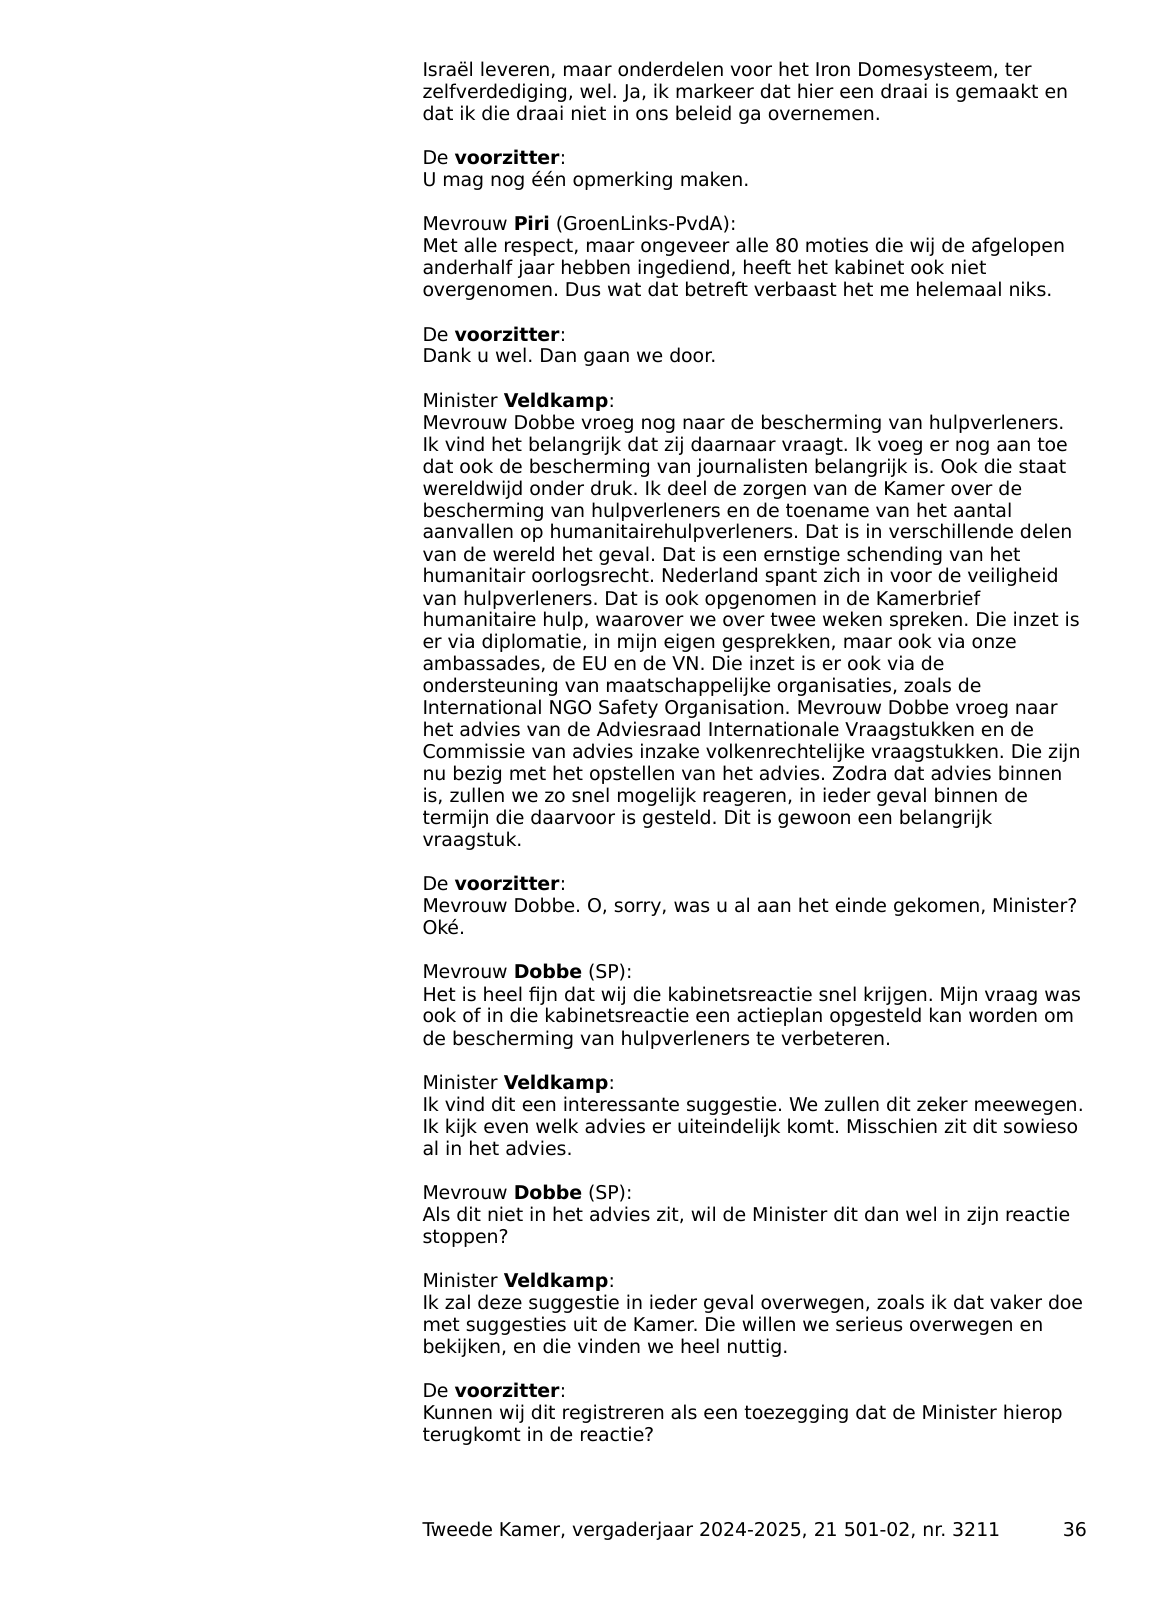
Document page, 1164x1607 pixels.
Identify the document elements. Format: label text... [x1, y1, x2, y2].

text De voorzitter: [422, 1380, 1087, 1402]
text Mevrouw Dobbe (SP): [422, 961, 1087, 983]
text Israël leveren, maar onderdelen voor het Iron Domesysteem, ter zelfverdediging, wel. Ja, ik markeer dat hier een draai is gemaakt en dat ik die draai niet in ons beleid ga overnemen. [422, 59, 1087, 125]
text De voorzitter: [422, 147, 1087, 169]
text Minister Veldkamp: [422, 389, 1087, 412]
text Het is heel fijn dat wij die kabinetsreactie snel krijgen. Mijn vraag was ook of in die kabinetsreactie een actieplan opgesteld kan worden om de bescherming van hulpverleners te verbeteren. [422, 983, 1087, 1049]
text U mag nog één opmerking maken. [422, 169, 1087, 191]
text Als dit niet in het advies zit, wil de Minister dit dan wel in zijn reactie stoppen? [422, 1204, 1087, 1248]
text Dank u wel. Dan gaan we door. [422, 345, 1087, 367]
text Ik vind dit een interessante suggestie. We zullen dit zeker meewegen. Ik kijk even welk advies er uiteindelijk komt. Misschien zit dit sowieso al in het advies. [422, 1093, 1087, 1159]
text Kunnen wij dit registreren als een toezegging dat de Minister hierop terugkomt in de reactie? [422, 1402, 1087, 1446]
text Mevrouw Piri (GroenLinks-PvdA): [422, 213, 1087, 235]
text Mevrouw Dobbe vroeg nog naar de bescherming van hulpverleners. Ik vind het belangrijk dat zij daarnaar vraagt. Ik voeg er nog aan toe dat ook de bescherming van journalisten belangrijk is. Ook die staat wereldwijd onder druk. Ik deel de zorgen van de Kamer over de bescherming van hulpverleners en de toename van het aantal aanvallen op humanitairehulpverleners. Dat is in verschillende delen van de wereld het geval. Dat is een ernstige schending van het humanitair oorlogsrecht. Nederland spant zich in voor de veiligheid van hulpverleners. Dat is ook opgenomen in de Kamerbrief humanitaire hulp, waarover we over twee weken spreken. Die inzet is er via diplomatie, in mijn eigen gesprekken, maar ook via onze ambassades, de EU en de VN. Die inzet is er ook via de ondersteuning van maatschappelijke organisaties, zoals de International NGO Safety Organisation. Mevrouw Dobbe vroeg naar het advies van de Adviesraad Internationale Vraagstukken en de Commissie van advies inzake volkenrechtelijke vraagstukken. Die zijn nu bezig met het opstellen van het advies. Zodra dat advies binnen is, zullen we zo snel mogelijk reageren, in ieder geval binnen de termijn die daarvoor is gesteld. Dit is gewoon een belangrijk vraagstuk. [422, 412, 1087, 851]
text Ik zal deze suggestie in ieder geval overwegen, zoals ik dat vaker doe met suggesties uit de Kamer. Die willen we serieus overwegen en bekijken, en die vinden we heel nuttig. [422, 1292, 1087, 1358]
text Minister Veldkamp: [422, 1072, 1087, 1093]
text Met alle respect, maar ongeveer alle 80 moties die wij de afgelopen anderhalf jaar hebben ingediend, heeft het kabinet ook niet overgenomen. Dus wat dat betreft verbaast het me helemaal niks. [422, 235, 1087, 301]
text Mevrouw Dobbe. O, sorry, was u al aan het einde gekomen, Minister? Oké. [422, 895, 1087, 939]
text Mevrouw Dobbe (SP): [422, 1182, 1087, 1204]
text Minister Veldkamp: [422, 1270, 1087, 1292]
text De voorzitter: [422, 323, 1087, 345]
text De voorzitter: [422, 873, 1087, 895]
